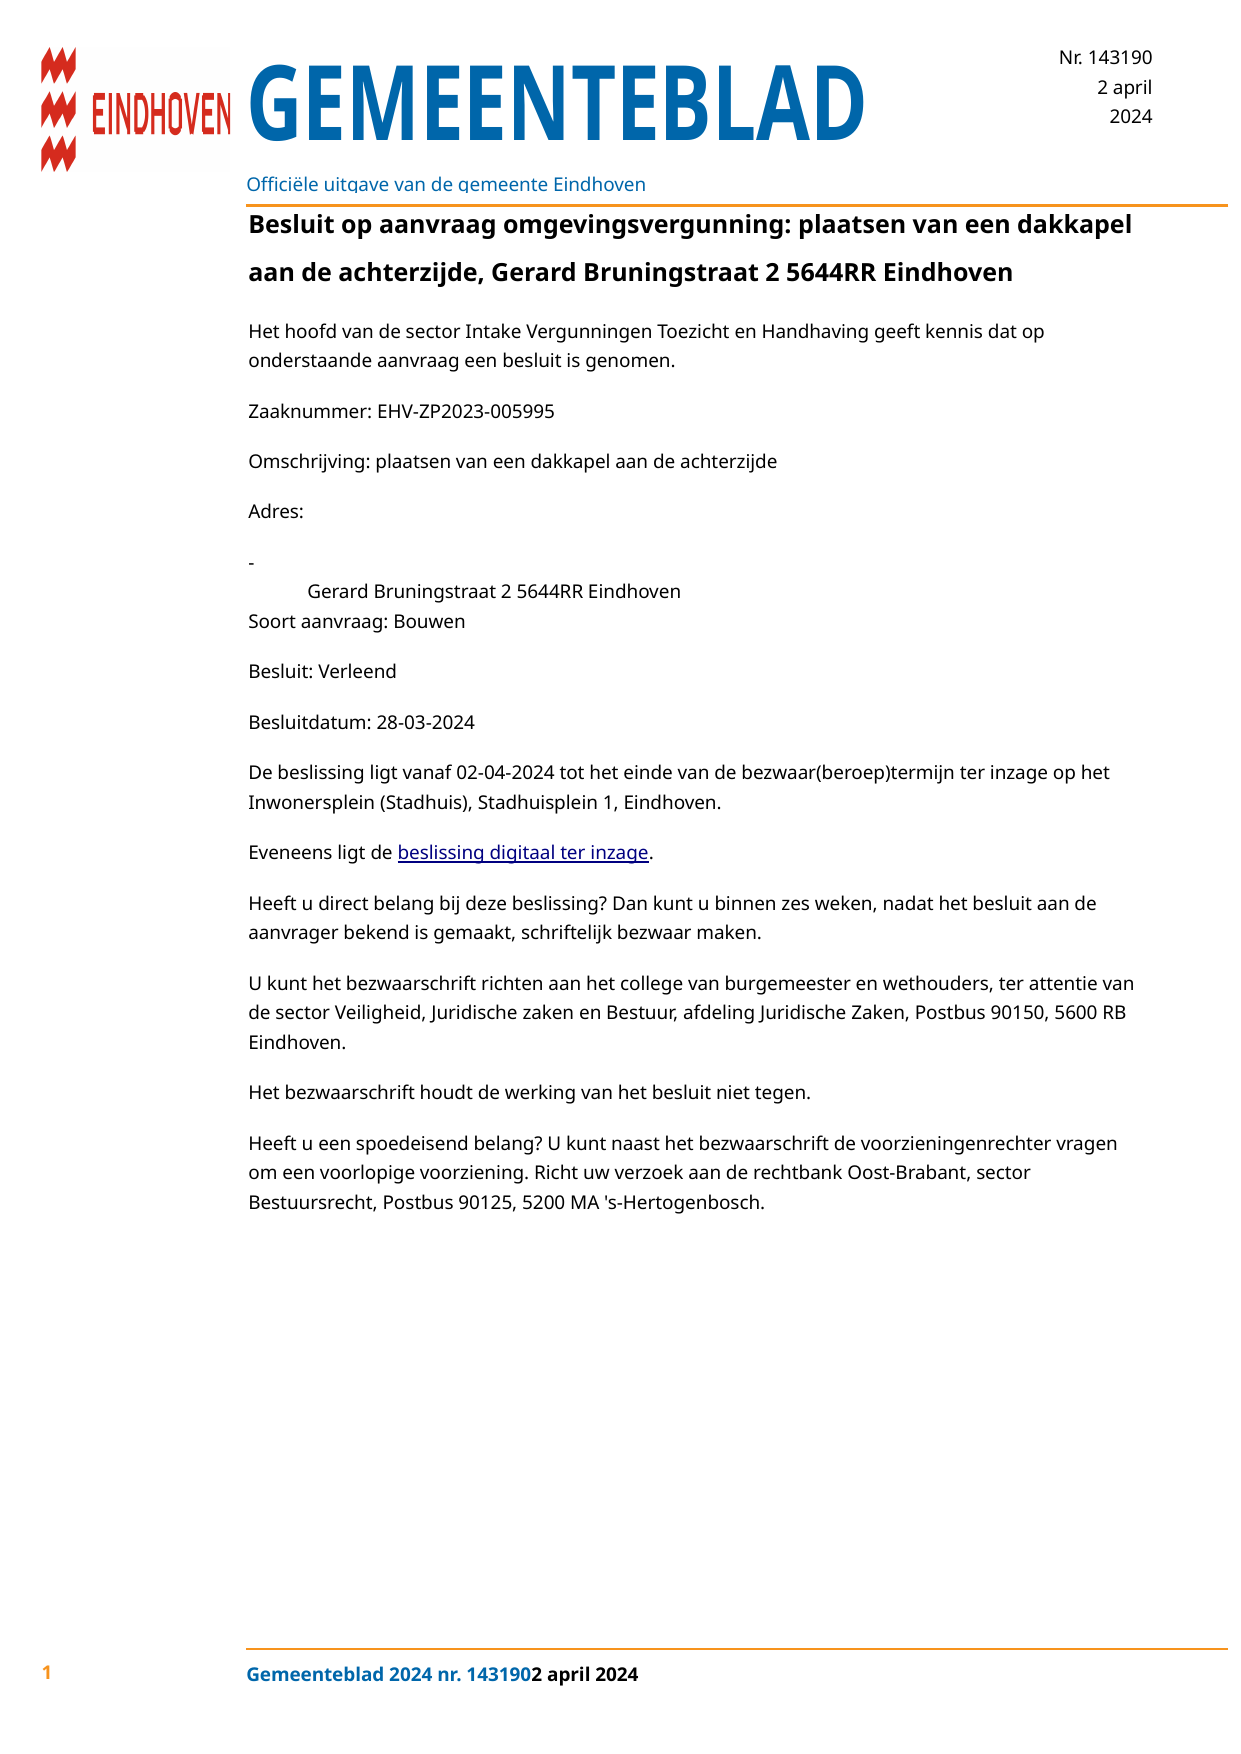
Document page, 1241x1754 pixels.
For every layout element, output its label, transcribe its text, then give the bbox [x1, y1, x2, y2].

text Besluit op aanvraag omgevingsvergunning: plaatsen van een dakkapel aan de achterzijde, Gerard Bruningstraat 2 5644RR Eindhoven [248, 207, 1152, 288]
text Besluit: Verleend [248, 659, 1152, 684]
text Het hoofd van de sector Intake Vergunningen Toezicht en Handhaving geeft kennis dat op onderstaande aanvraag een besluit is genomen. [248, 318, 1152, 373]
picture [41, 47, 231, 172]
text Heeft u een spoedeisend belang? U kunt naast het bezwaarschrift de voorzieningenrechter vragen om een voorlopige voorziening. Richt uw verzoek aan de rechtbank Oost-Brabant, sector Bestuursrecht, Postbus 90125, 5200 MA 's-Hertogenbosch. [248, 1130, 1152, 1215]
text Omschrijving: plaatsen van een dakkapel aan de achterzijde [248, 448, 1152, 474]
list Gerard Bruningstraat 2 5644RR Eindhoven [248, 579, 1152, 604]
text Eveneens ligt de beslissing digitaal ter inzage. [248, 839, 1152, 865]
text U kunt het bezwaarschrift richten aan het college van burgemeester en wethouders, ter attentie van de sector Veiligheid, Juridische zaken en Bestuur, afdeling Juridische Zaken, Postbus 90150, 5600 RB Eindhoven. [248, 970, 1152, 1055]
text Soort aanvraag: Bouwen [248, 608, 1152, 634]
text Adres: [248, 499, 1152, 524]
text Het bezwaarschrift houdt de werking van het besluit niet tegen. [248, 1079, 1152, 1105]
text Besluitdatum: 28-03-2024 [248, 709, 1152, 735]
text De beslissing ligt vanaf 02-04-2024 tot het einde van de bezwaar(beroep)termijn ter inzage op het Inwonersplein (Stadhuis), Stadhuisplein 1, Eindhoven. [248, 759, 1152, 815]
text Heeft u direct belang bij deze beslissing? Dan kunt u binnen zes weken, nadat het besluit aan de aanvrager bekend is gemaakt, schriftelijk bezwaar maken. [248, 890, 1152, 945]
text Zaaknummer: EHV-ZP2023-005995 [248, 398, 1152, 424]
